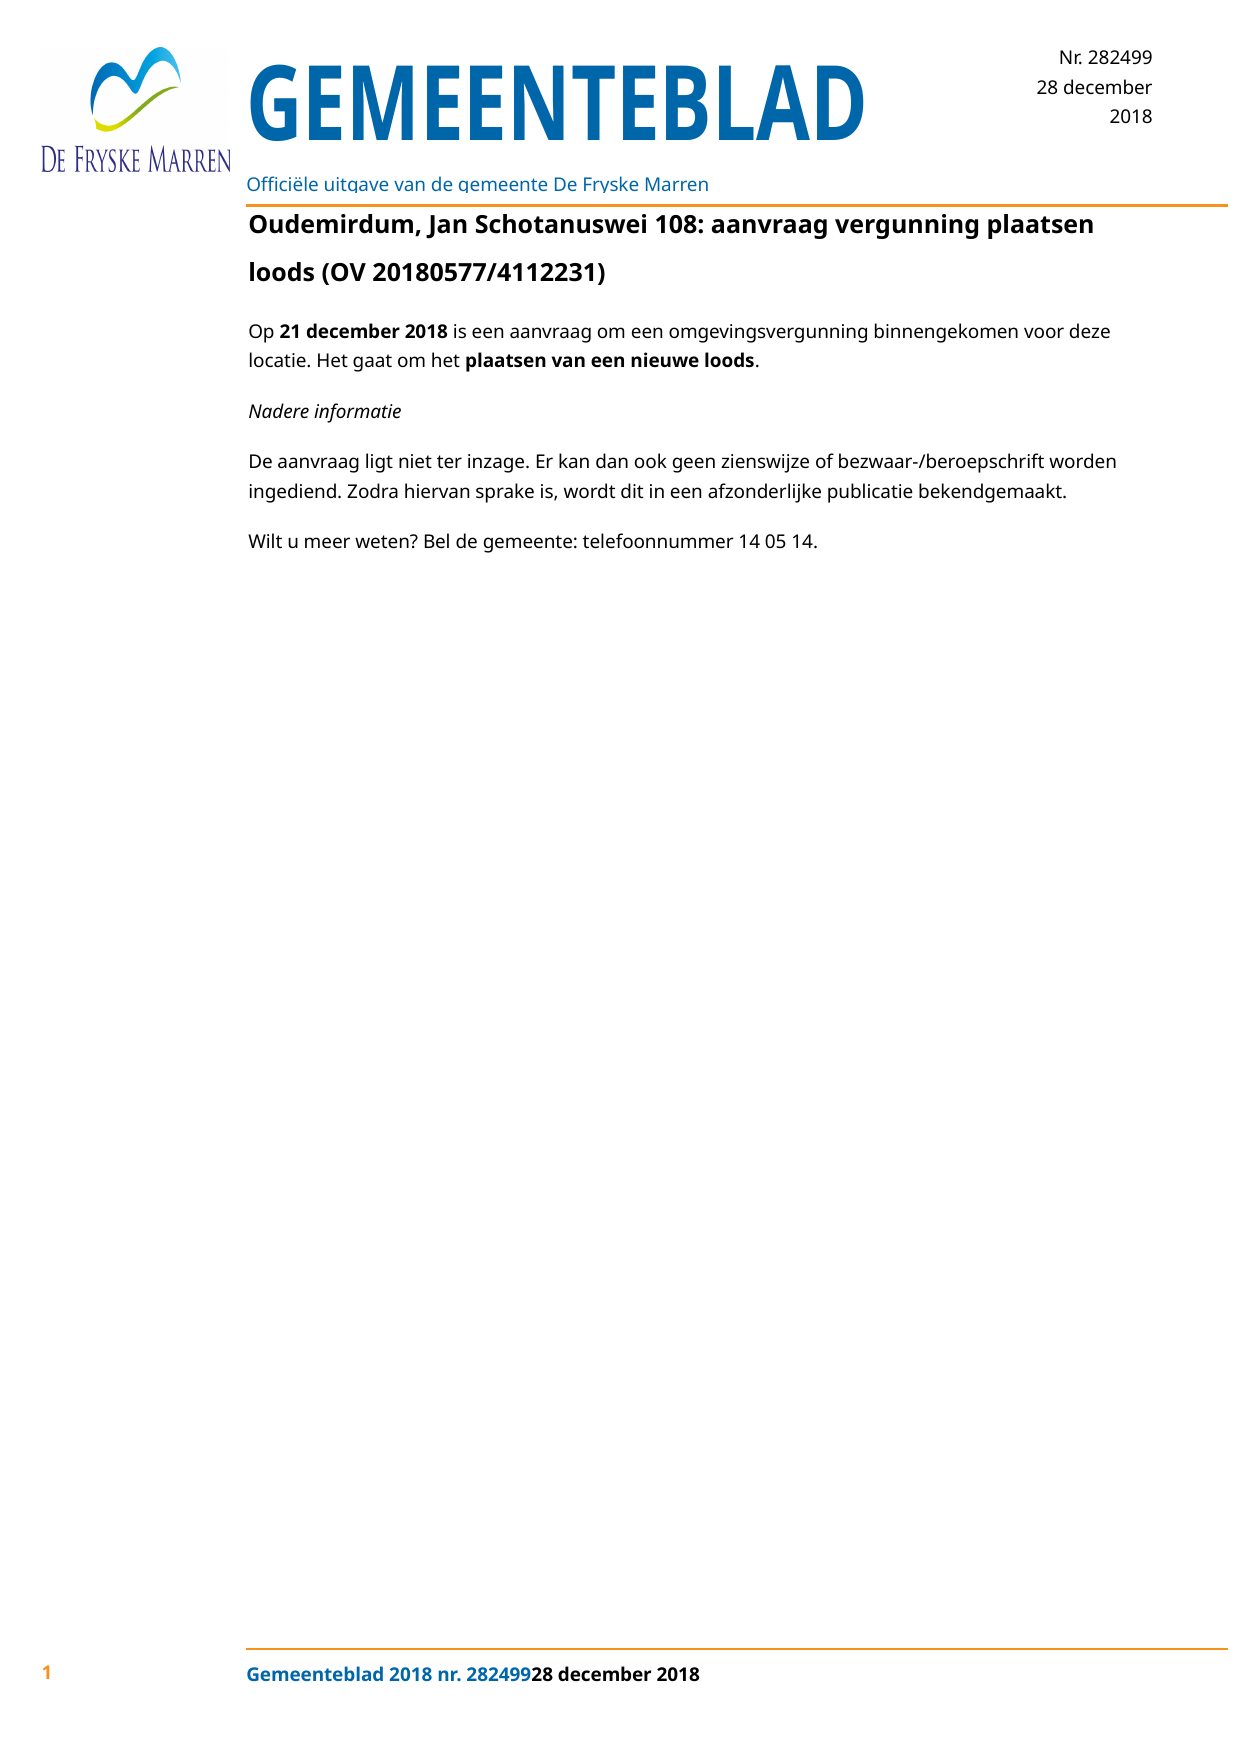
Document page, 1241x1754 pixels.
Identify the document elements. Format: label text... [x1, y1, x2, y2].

text De aanvraag ligt niet ter inzage. Er kan dan ook geen zienswijze of bezwaar-/beroepschrift worden ingediend. Zodra hiervan sprake is, wordt dit in een afzonderlijke publicatie bekendgemaakt. [248, 448, 1152, 504]
text Op 21 december 2018 is een aanvraag om een omgevingsvergunning binnengekomen voor deze locatie. Het gaat om het plaatsen van een nieuwe loods. [248, 318, 1152, 373]
text Wilt u meer weten? Bel de gemeente: telefoonnummer 14 05 14. [248, 528, 1152, 554]
text Oudemirdum, Jan Schotanuswei 108: aanvraag vergunning plaatsen loods (OV 20180577/4112231) [248, 207, 1152, 288]
text Nadere informatie [248, 398, 1152, 424]
picture [41, 47, 231, 172]
